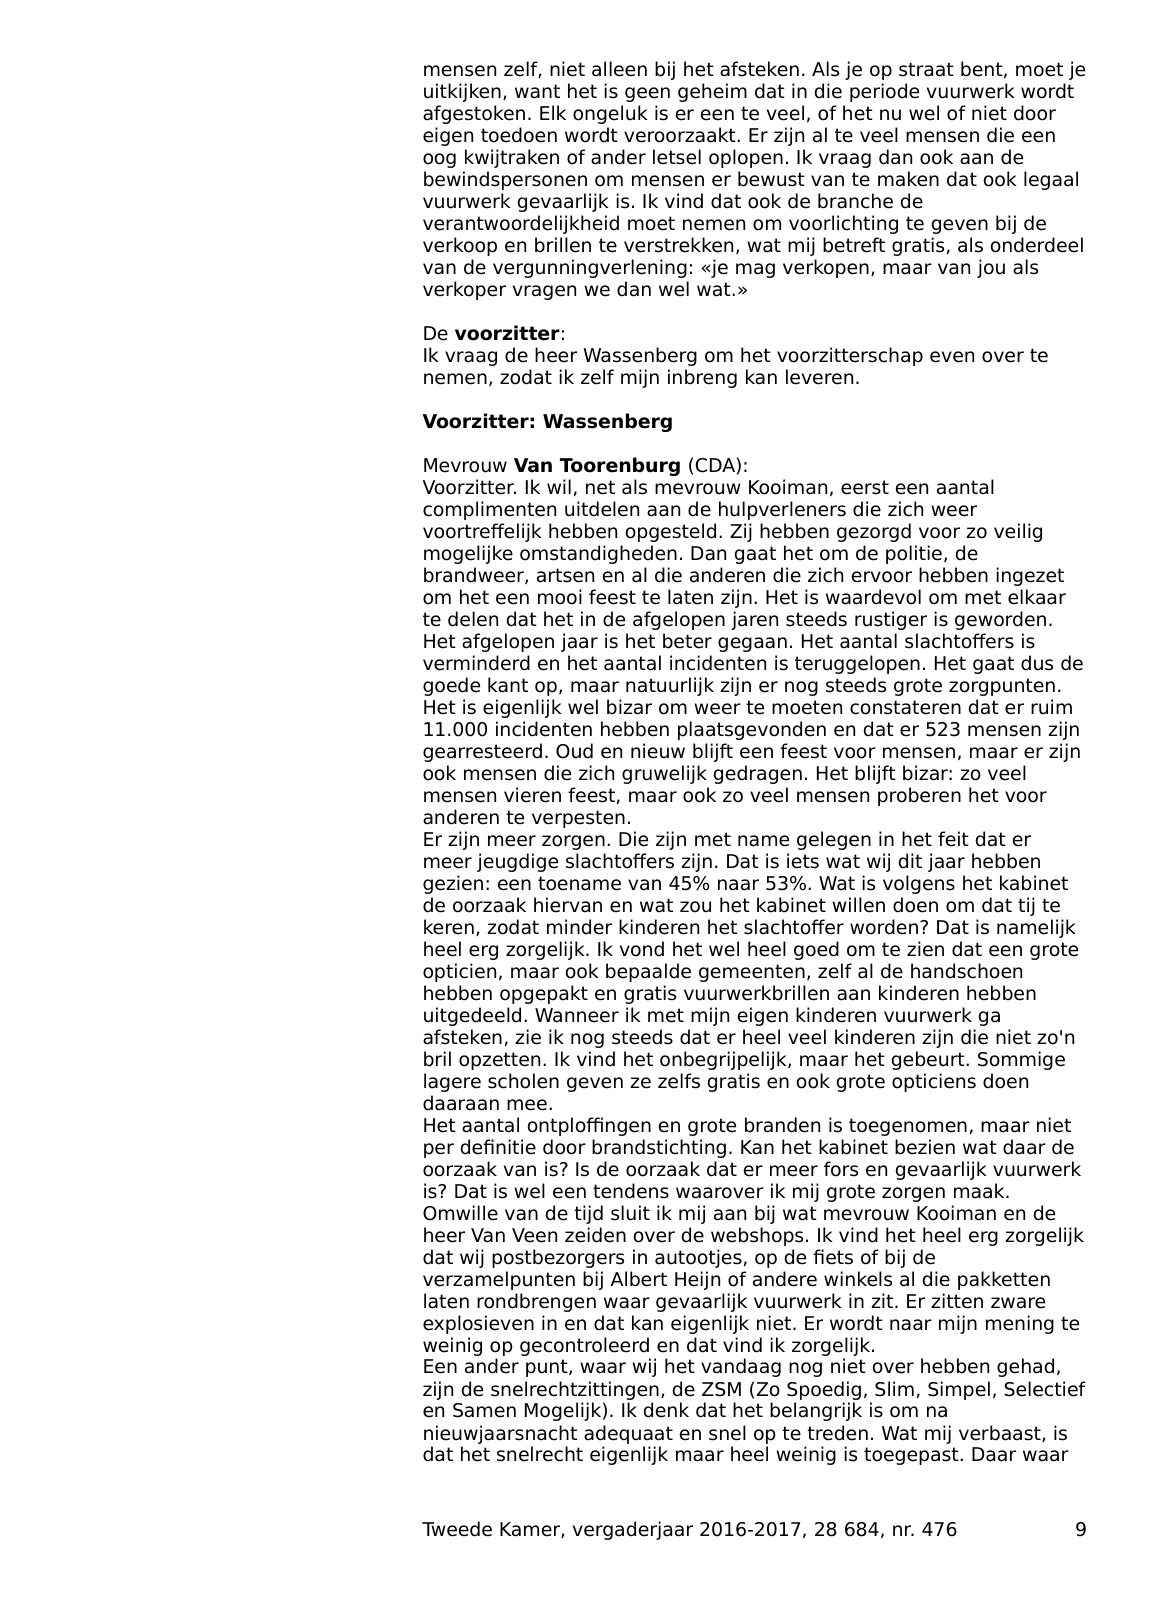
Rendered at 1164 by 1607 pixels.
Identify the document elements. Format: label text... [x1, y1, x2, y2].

text De voorzitter: [422, 323, 1087, 345]
text mensen zelf, niet alleen bij het afsteken. Als je op straat bent, moet je uitkijken, want het is geen geheim dat in die periode vuurwerk wordt afgestoken. Elk ongeluk is er een te veel, of het nu wel of niet door eigen toedoen wordt veroorzaakt. Er zijn al te veel mensen die een oog kwijtraken of ander letsel oplopen. Ik vraag dan ook aan de bewindspersonen om mensen er bewust van te maken dat ook legaal vuurwerk gevaarlijk is. Ik vind dat ook de branche de verantwoordelijkheid moet nemen om voorlichting te geven bij de verkoop en brillen te verstrekken, wat mij betreft gratis, als onderdeel van de vergunningverlening: «je mag verkopen, maar van jou als verkoper vragen we dan wel wat.» [422, 59, 1087, 301]
text Voorzitter. Ik wil, net als mevrouw Kooiman, eerst een aantal complimenten uitdelen aan de hulpverleners die zich weer voortreffelijk hebben opgesteld. Zij hebben gezorgd voor zo veilig mogelijke omstandigheden. Dan gaat het om de politie, de brandweer, artsen en al die anderen die zich ervoor hebben ingezet om het een mooi feest te laten zijn. Het is waardevol om met elkaar te delen dat het in de afgelopen jaren steeds rustiger is geworden. Het afgelopen jaar is het beter gegaan. Het aantal slachtoffers is verminderd en het aantal incidenten is teruggelopen. Het gaat dus de goede kant op, maar natuurlijk zijn er nog steeds grote zorgpunten. Het is eigenlijk wel bizar om weer te moeten constateren dat er ruim 11.000 incidenten hebben plaatsgevonden en dat er 523 mensen zijn gearresteerd. Oud en nieuw blijft een feest voor mensen, maar er zijn ook mensen die zich gruwelijk gedragen. Het blijft bizar: zo veel mensen vieren feest, maar ook zo veel mensen proberen het voor anderen te verpesten. [422, 477, 1087, 829]
text Ik vraag de heer Wassenberg om het voorzitterschap even over te nemen, zodat ik zelf mijn inbreng kan leveren. [422, 345, 1087, 389]
text Het aantal ontploffingen en grote branden is toegenomen, maar niet per definitie door brandstichting. Kan het kabinet bezien wat daar de oorzaak van is? Is de oorzaak dat er meer fors en gevaarlijk vuurwerk is? Dat is wel een tendens waarover ik mij grote zorgen maak. [422, 1115, 1087, 1203]
text Omwille van de tijd sluit ik mij aan bij wat mevrouw Kooiman en de heer Van Veen zeiden over de webshops. Ik vind het heel erg zorgelijk dat wij postbezorgers in autootjes, op de fiets of bij de verzamelpunten bij Albert Heijn of andere winkels al die pakketten laten rondbrengen waar gevaarlijk vuurwerk in zit. Er zitten zware explosieven in en dat kan eigenlijk niet. Er wordt naar mijn mening te weinig op gecontroleerd en dat vind ik zorgelijk. [422, 1203, 1087, 1356]
text Er zijn meer zorgen. Die zijn met name gelegen in het feit dat er meer jeugdige slachtoffers zijn. Dat is iets wat wij dit jaar hebben gezien: een toename van 45% naar 53%. Wat is volgens het kabinet de oorzaak hiervan en wat zou het kabinet willen doen om dat tij te keren, zodat minder kinderen het slachtoffer worden? Dat is namelijk heel erg zorgelijk. Ik vond het wel heel goed om te zien dat een grote opticien, maar ook bepaalde gemeenten, zelf al de handschoen hebben opgepakt en gratis vuurwerkbrillen aan kinderen hebben uitgedeeld. Wanneer ik met mijn eigen kinderen vuurwerk ga afsteken, zie ik nog steeds dat er heel veel kinderen zijn die niet zo'n bril opzetten. Ik vind het onbegrijpelijk, maar het gebeurt. Sommige lagere scholen geven ze zelfs gratis en ook grote opticiens doen daaraan mee. [422, 829, 1087, 1115]
text Mevrouw Van Toorenburg (CDA): [422, 455, 1087, 477]
text Een ander punt, waar wij het vandaag nog niet over hebben gehad, zijn de snelrechtzittingen, de ZSM (Zo Spoedig, Slim, Simpel, Selectief en Samen Mogelijk). Ik denk dat het belangrijk is om na nieuwjaarsnacht adequaat en snel op te treden. Wat mij verbaast, is dat het snelrecht eigenlijk maar heel weinig is toegepast. Daar waar [422, 1356, 1087, 1466]
subtitle Voorzitter: Wassenberg [422, 411, 1087, 433]
